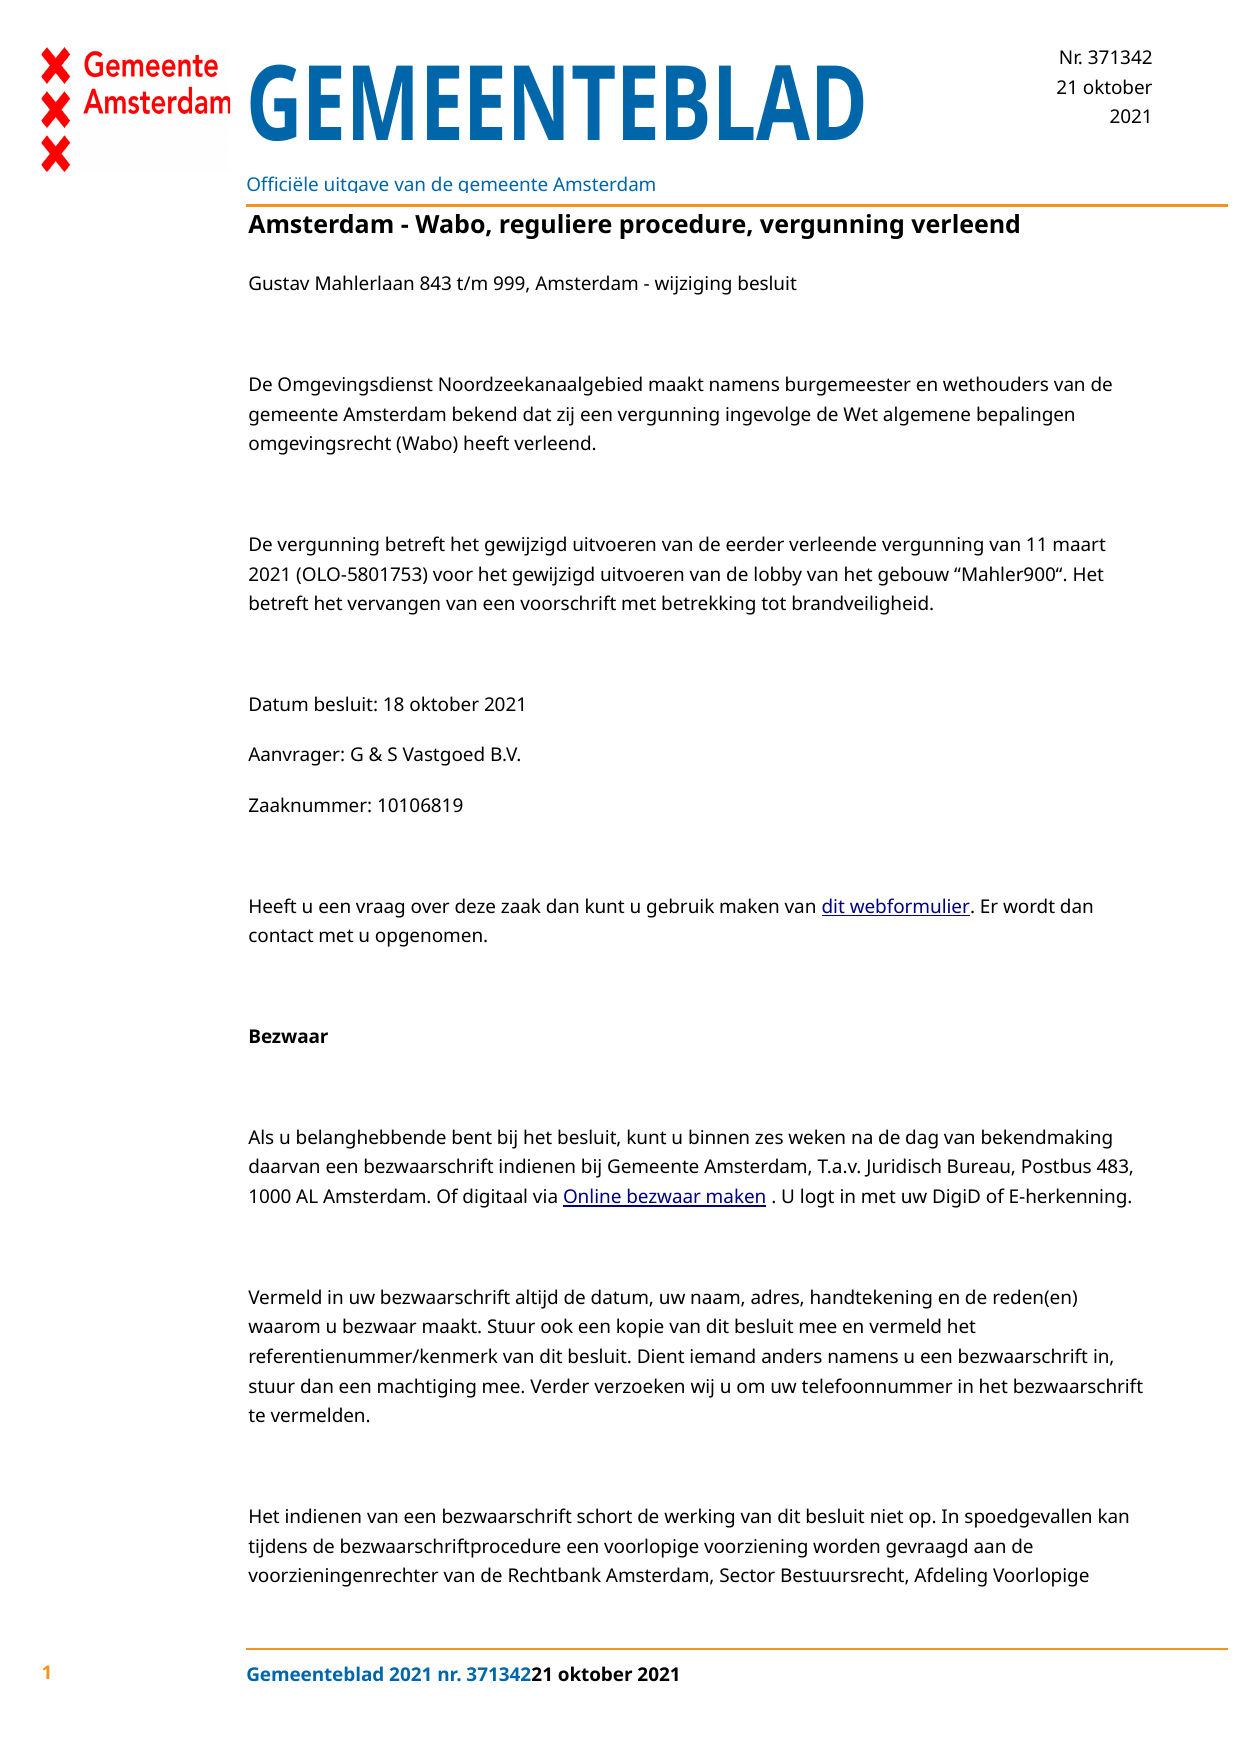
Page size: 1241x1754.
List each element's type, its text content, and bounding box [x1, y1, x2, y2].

text Heeft u een vraag over deze zaak dan kunt u gebruik maken van dit webformulier. Er wordt dan contact met u opgenomen. [248, 893, 1152, 948]
text Zaaknummer: 10106819 [248, 792, 1152, 818]
text De vergunning betreft het gewijzigd uitvoeren van de eerder verleende vergunning van 11 maart 2021 (OLO-5801753) voor het gewijzigd uitvoeren van de lobby van het gebouw “Mahler900“. Het betreft het vervangen van een voorschrift met betrekking tot brandveiligheid. [248, 531, 1152, 616]
text Als u belanghebbende bent bij het besluit, kunt u binnen zes weken na de dag van bekendmaking daarvan een bezwaarschrift indienen bij Gemeente Amsterdam, T.a.v. Juridisch Bureau, Postbus 483, 1000 AL Amsterdam. Of digitaal via Online bezwaar maken . U logt in met uw DigiD of E-herkenning. [248, 1124, 1152, 1209]
text Amsterdam - Wabo, reguliere procedure, vergunning verleend [248, 207, 1152, 241]
text Gustav Mahlerlaan 843 t/m 999, Amsterdam - wijziging besluit [248, 270, 1152, 296]
text Bezwaar [248, 1023, 1152, 1049]
text Aanvrager: G & S Vastgoed B.V. [248, 742, 1152, 767]
text Vermeld in uw bezwaarschrift altijd de datum, uw naam, adres, handtekening en de reden(en) waarom u bezwaar maakt. Stuur ook een kopie van dit besluit mee en vermeld het referentienummer/kenmerk van dit besluit. Dient iemand anders namens u een bezwaarschrift in, stuur dan een machtiging mee. Verder verzoeken wij u om uw telefoonnummer in het bezwaarschrift te vermelden. [248, 1284, 1152, 1428]
text Datum besluit: 18 oktober 2021 [248, 691, 1152, 717]
text De Omgevingsdienst Noordzeekanaalgebied maakt namens burgemeester en wethouders van de gemeente Amsterdam bekend dat zij een vergunning ingevolge de Wet algemene bepalingen omgevingsrecht (Wabo) heeft verleend. [248, 371, 1152, 456]
picture [41, 47, 231, 172]
text Het indienen van een bezwaarschrift schort de werking van dit besluit niet op. In spoedgevallen kan tijdens de bezwaarschriftprocedure een voorlopige voorziening worden gevraagd aan de voorzieningenrechter van de Rechtbank Amsterdam, Sector Bestuursrecht, Afdeling Voorlopige [248, 1503, 1152, 1588]
